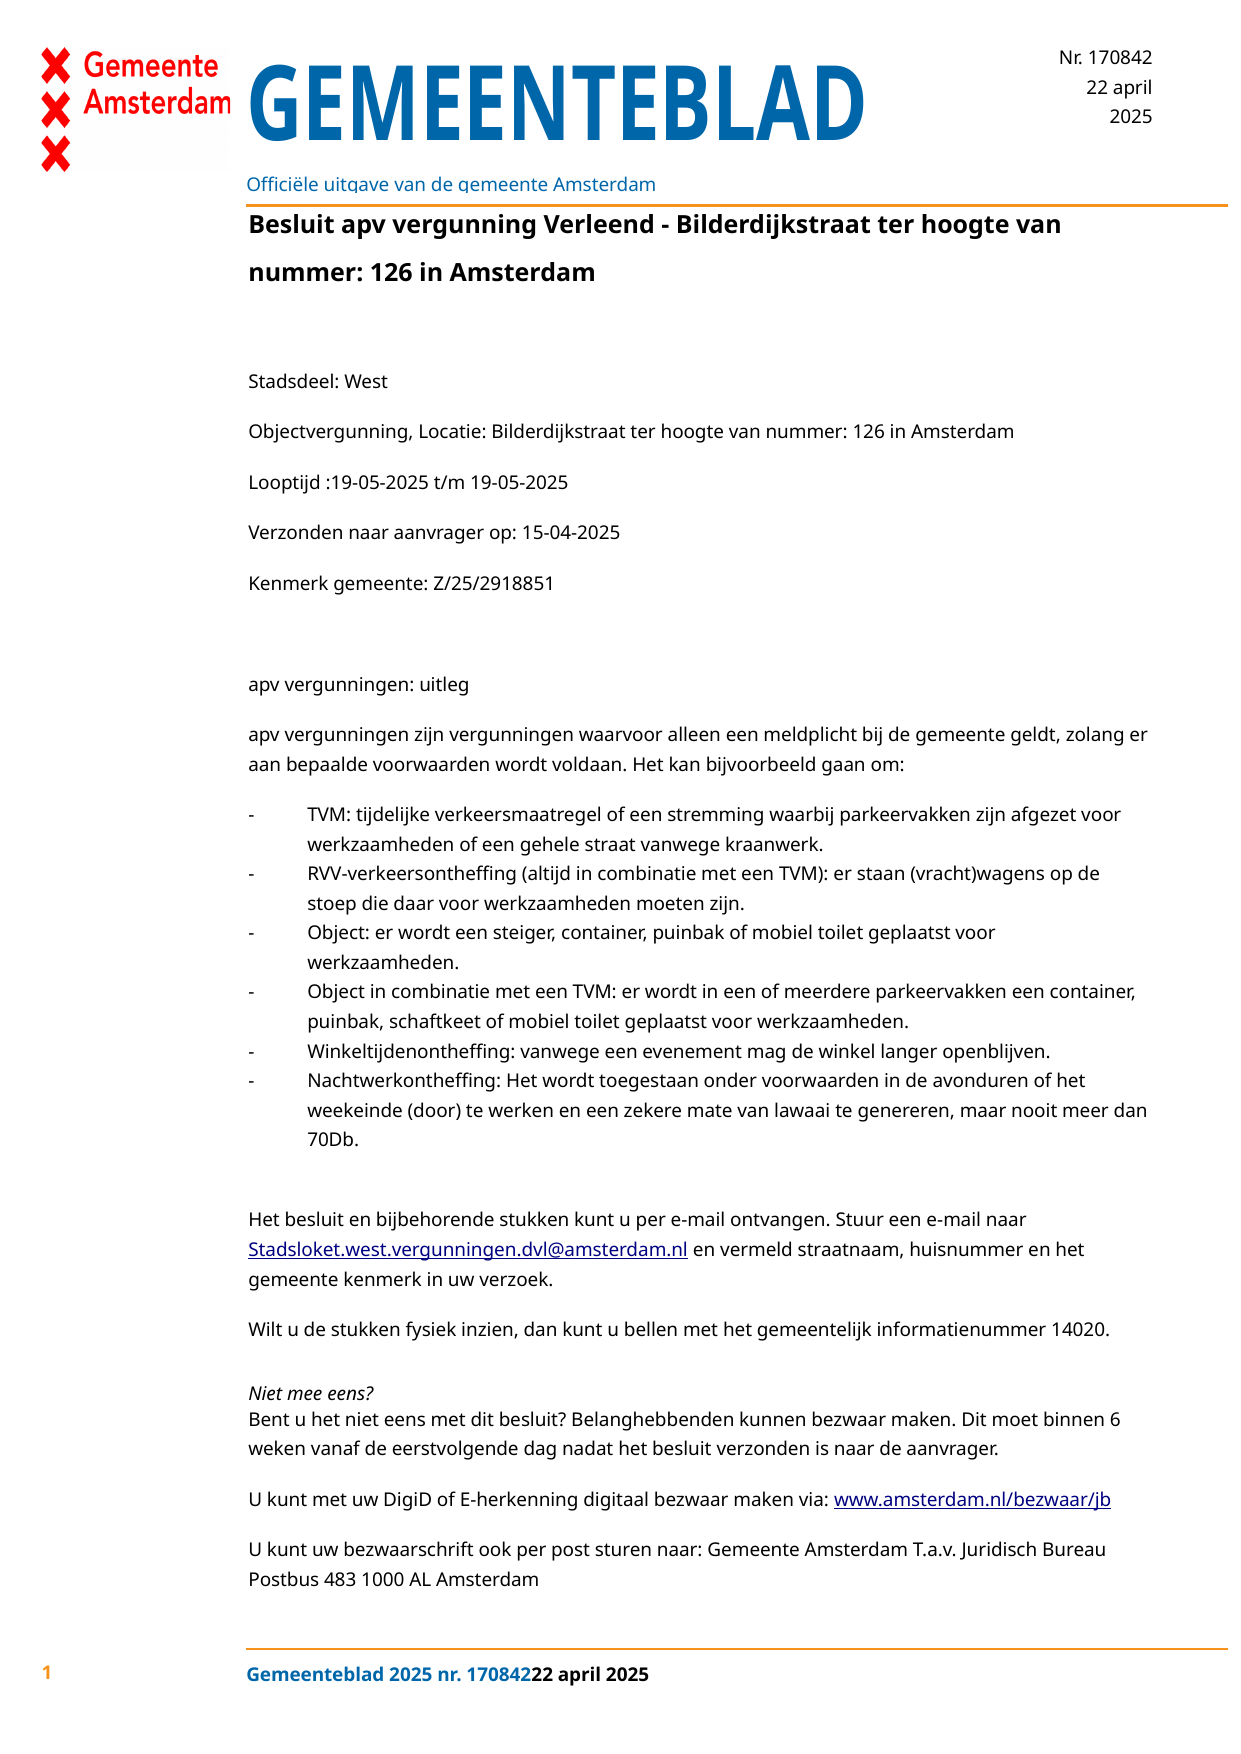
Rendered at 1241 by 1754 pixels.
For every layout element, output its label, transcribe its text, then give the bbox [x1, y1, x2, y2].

text apv vergunningen zijn vergunningen waarvoor alleen een meldplicht bij de gemeente geldt, zolang er aan bepaalde voorwaarden wordt voldaan. Het kan bijvoorbeeld gaan om: [248, 721, 1152, 777]
text Niet mee eens? [248, 1380, 1152, 1406]
picture [41, 47, 231, 172]
text Verzonden naar aanvrager op: 15-04-2025 [248, 519, 1152, 545]
text Objectvergunning, Locatie: Bilderdijkstraat ter hoogte van nummer: 126 in Amsterdam [248, 419, 1152, 444]
list RVV-verkeersontheffing (altijd in combinatie met een TVM): er staan (vracht)wagens op de stoep die daar voor werkzaamheden moeten zijn. [248, 860, 1152, 916]
text Stadsdeel: West [248, 368, 1152, 394]
text Het besluit en bijbehorende stukken kunt u per e-mail ontvangen. Stuur een e-mail naar Stadsloket.west.vergunningen.dvl@amsterdam.nl en vermeld straatnaam, huisnummer en het gemeente kenmerk in uw verzoek. [248, 1207, 1152, 1292]
list Object: er wordt een steiger, container, puinbak of mobiel toilet geplaatst voor werkzaamheden. [248, 919, 1152, 975]
list Nachtwerkontheffing: Het wordt toegestaan onder voorwaarden in de avonduren of het weekeinde (door) te werken en een zekere mate van lawaai te genereren, maar nooit meer dan 70Db. [248, 1067, 1152, 1152]
text Wilt u de stukken fysiek inzien, dan kunt u bellen met het gemeentelijk informatienummer 14020. [248, 1316, 1152, 1342]
text Bent u het niet eens met dit besluit? Belanghebbenden kunnen bezwaar maken. Dit moet binnen 6 weken vanaf de eerstvolgende dag nadat het besluit verzonden is naar de aanvrager. [248, 1406, 1152, 1461]
text apv vergunningen: uitleg [248, 671, 1152, 697]
text U kunt met uw DigiD of E-herkenning digitaal bezwaar maken via: www.amsterdam.nl/bezwaar/jb [248, 1486, 1152, 1512]
text Kenmerk gemeente: Z/25/2918851 [248, 570, 1152, 596]
list TVM: tijdelijke verkeersmaatregel of een stremming waarbij parkeervakken zijn afgezet voor werkzaamheden of een gehele straat vanwege kraanwerk. [248, 801, 1152, 857]
text Looptijd :19-05-2025 t/m 19-05-2025 [248, 469, 1152, 495]
list Winkeltijdenontheffing: vanwege een evenement mag de winkel langer openblijven. [248, 1038, 1152, 1064]
text Besluit apv vergunning Verleend - Bilderdijkstraat ter hoogte van nummer: 126 in Amsterdam [248, 207, 1152, 288]
list Object in combinatie met een TVM: er wordt in een of meerdere parkeervakken een container, puinbak, schaftkeet of mobiel toilet geplaatst voor werkzaamheden. [248, 979, 1152, 1034]
text U kunt uw bezwaarschrift ook per post sturen naar: Gemeente Amsterdam T.a.v. Juridisch Bureau Postbus 483 1000 AL Amsterdam [248, 1536, 1152, 1592]
